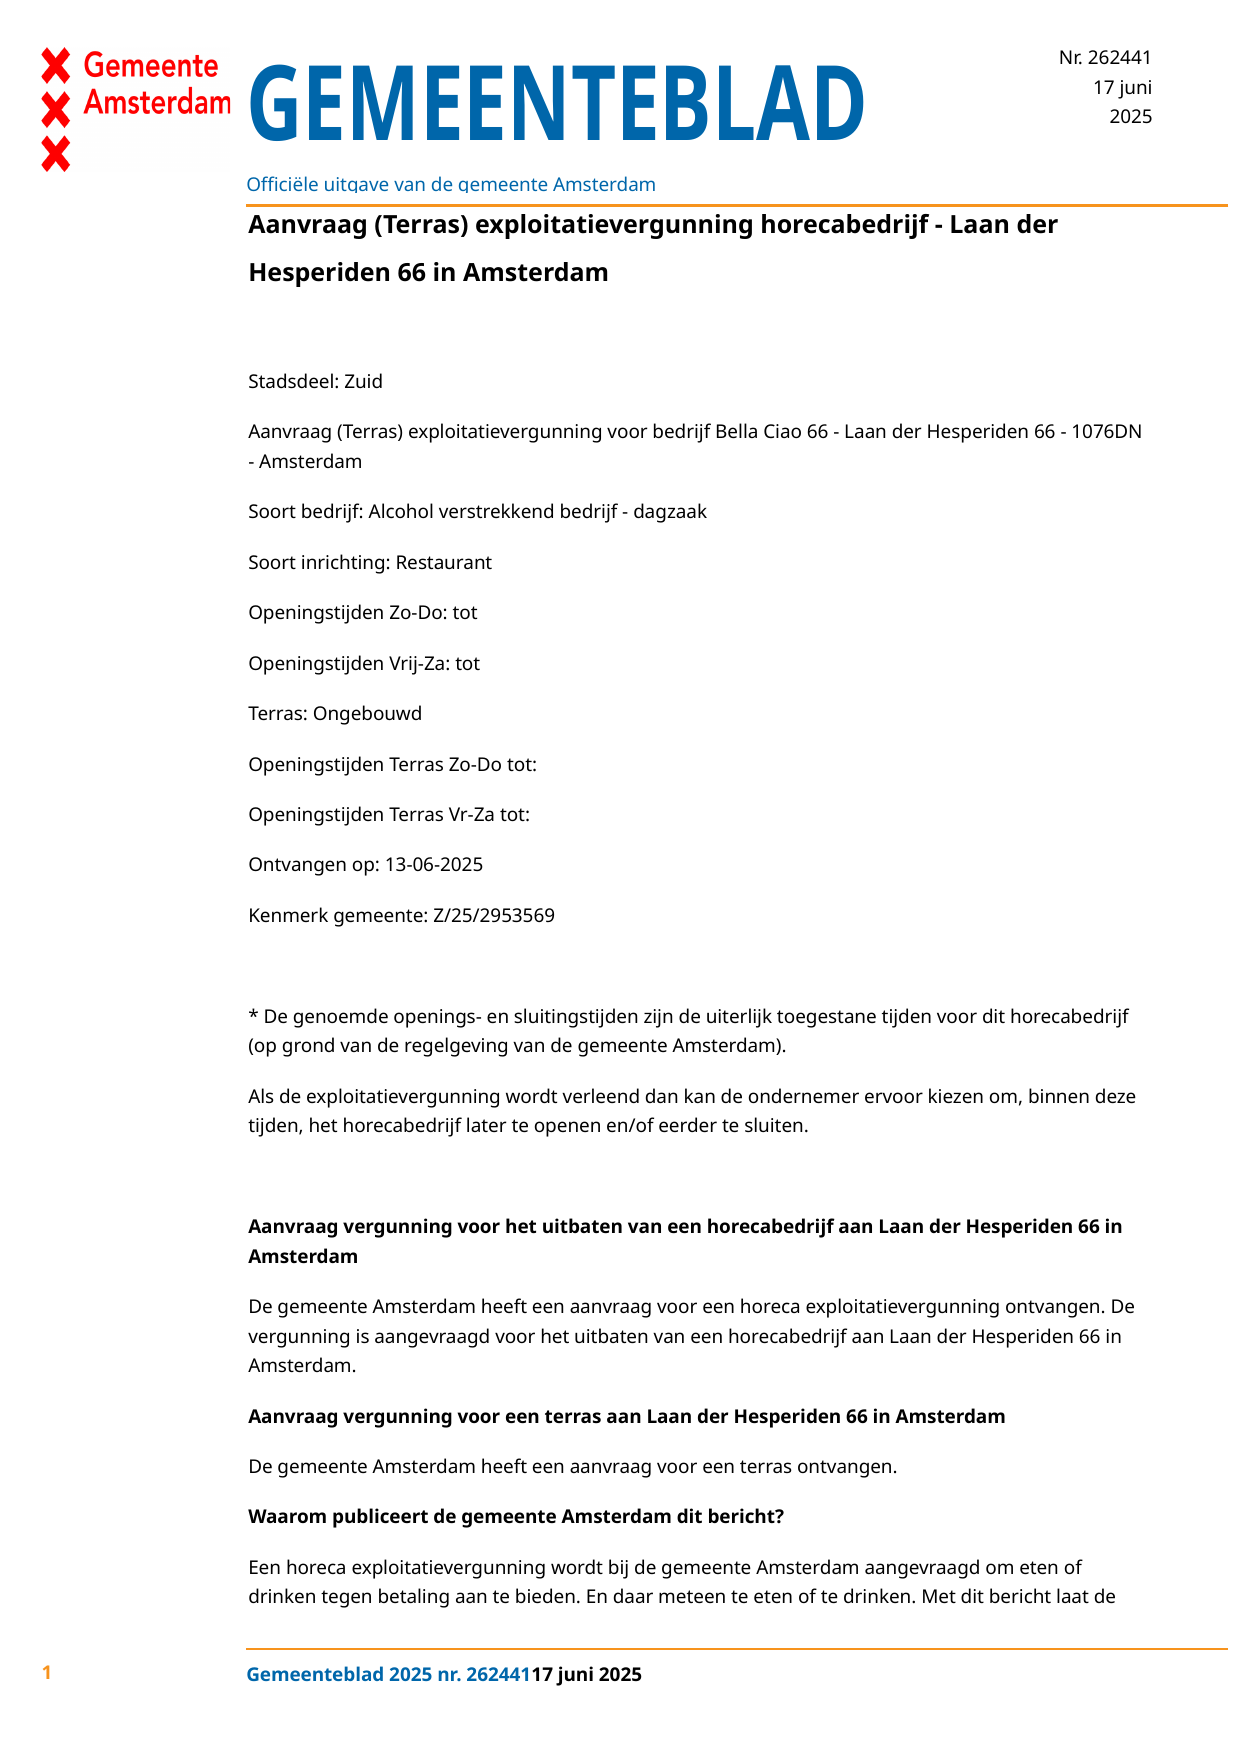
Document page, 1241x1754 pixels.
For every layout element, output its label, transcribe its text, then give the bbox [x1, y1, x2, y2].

text Openingstijden Terras Zo-Do tot: [248, 751, 1152, 777]
text Waarom publiceert de gemeente Amsterdam dit bericht? [248, 1504, 1152, 1529]
text Aanvraag (Terras) exploitatievergunning horecabedrijf - Laan der Hesperiden 66 in Amsterdam [248, 207, 1152, 288]
text Openingstijden Vrij-Za: tot [248, 650, 1152, 676]
text De gemeente Amsterdam heeft een aanvraag voor een horeca exploitatievergunning ontvangen. De vergunning is aangevraagd voor het uitbaten van een horecabedrijf aan Laan der Hesperiden 66 in Amsterdam. [248, 1293, 1152, 1378]
text Stadsdeel: Zuid [248, 368, 1152, 394]
text Soort bedrijf: Alcohol verstrekkend bedrijf - dagzaak [248, 499, 1152, 524]
text Een horeca exploitatievergunning wordt bij de gemeente Amsterdam aangevraagd om eten of drinken tegen betaling aan te bieden. En daar meteen te eten of te drinken. Met dit bericht laat de [248, 1554, 1152, 1609]
text Aanvraag vergunning voor een terras aan Laan der Hesperiden 66 in Amsterdam [248, 1403, 1152, 1429]
text Terras: Ongebouwd [248, 700, 1152, 726]
text Als de exploitatievergunning wordt verleend dan kan de ondernemer ervoor kiezen om, binnen deze tijden, het horecabedrijf later te openen en/of eerder te sluiten. [248, 1083, 1152, 1138]
text Openingstijden Terras Vr-Za tot: [248, 801, 1152, 827]
text Aanvraag (Terras) exploitatievergunning voor bedrijf Bella Ciao 66 - Laan der Hesperiden 66 - 1076DN - Amsterdam [248, 419, 1152, 474]
text Kenmerk gemeente: Z/25/2953569 [248, 902, 1152, 928]
text Ontvangen op: 13-06-2025 [248, 852, 1152, 877]
text Aanvraag vergunning voor het uitbaten van een horecabedrijf aan Laan der Hesperiden 66 in Amsterdam [248, 1213, 1152, 1269]
text Openingstijden Zo-Do: tot [248, 599, 1152, 625]
text * De genoemde openings- en sluitingstijden zijn de uiterlijk toegestane tijden voor dit horecabedrijf (op grond van de regelgeving van de gemeente Amsterdam). [248, 1003, 1152, 1058]
text Soort inrichting: Restaurant [248, 549, 1152, 575]
picture [41, 47, 231, 172]
text De gemeente Amsterdam heeft een aanvraag voor een terras ontvangen. [248, 1453, 1152, 1479]
